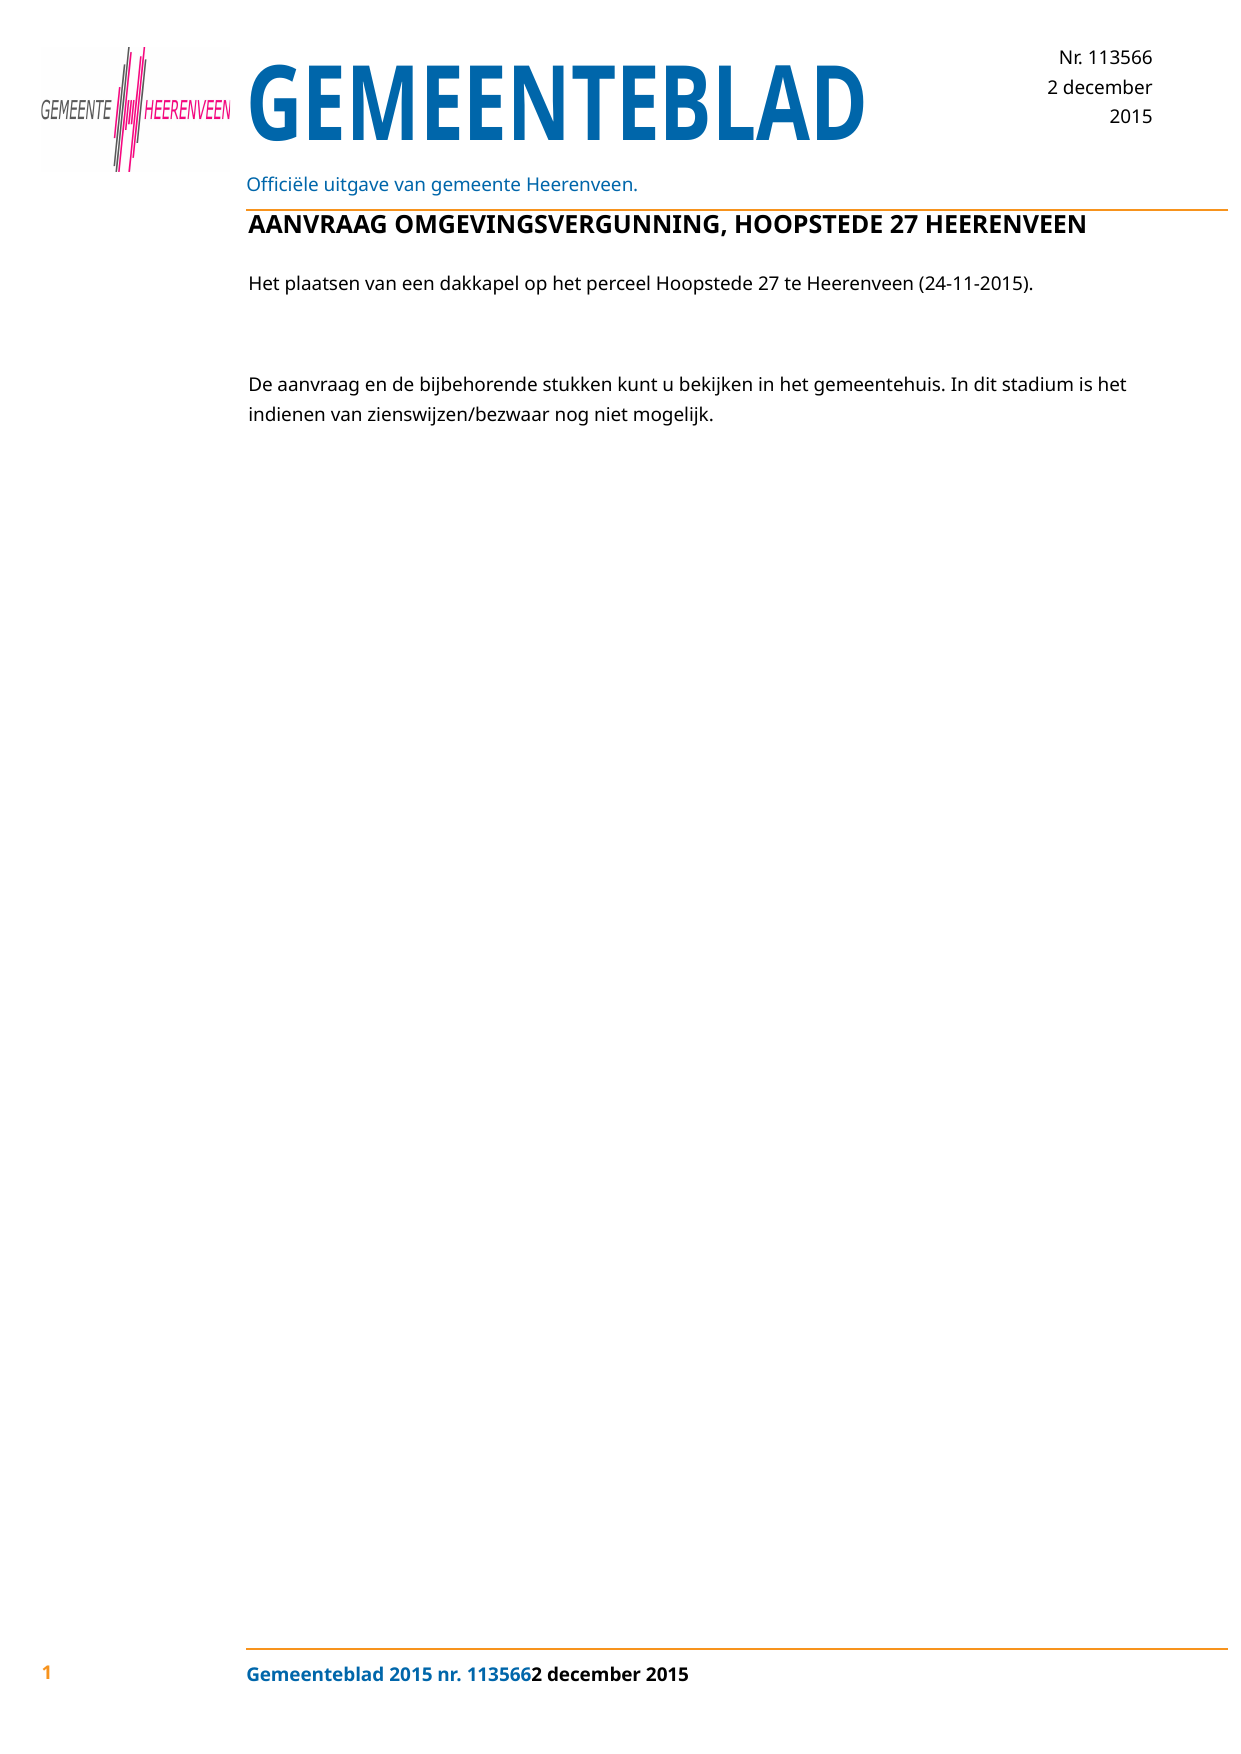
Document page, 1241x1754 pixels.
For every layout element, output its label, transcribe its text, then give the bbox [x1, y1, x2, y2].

text Het plaatsen van een dakkapel op het perceel Hoopstede 27 te Heerenveen (24-11-2015). [248, 270, 1152, 296]
text De aanvraag en de bijbehorende stukken kunt u bekijken in het gemeentehuis. In dit stadium is het indienen van zienswijzen/bezwaar nog niet mogelijk. [248, 371, 1152, 426]
text AANVRAAG OMGEVINGSVERGUNNING, HOOPSTEDE 27 HEERENVEEN [248, 211, 1152, 241]
picture [41, 47, 231, 172]
